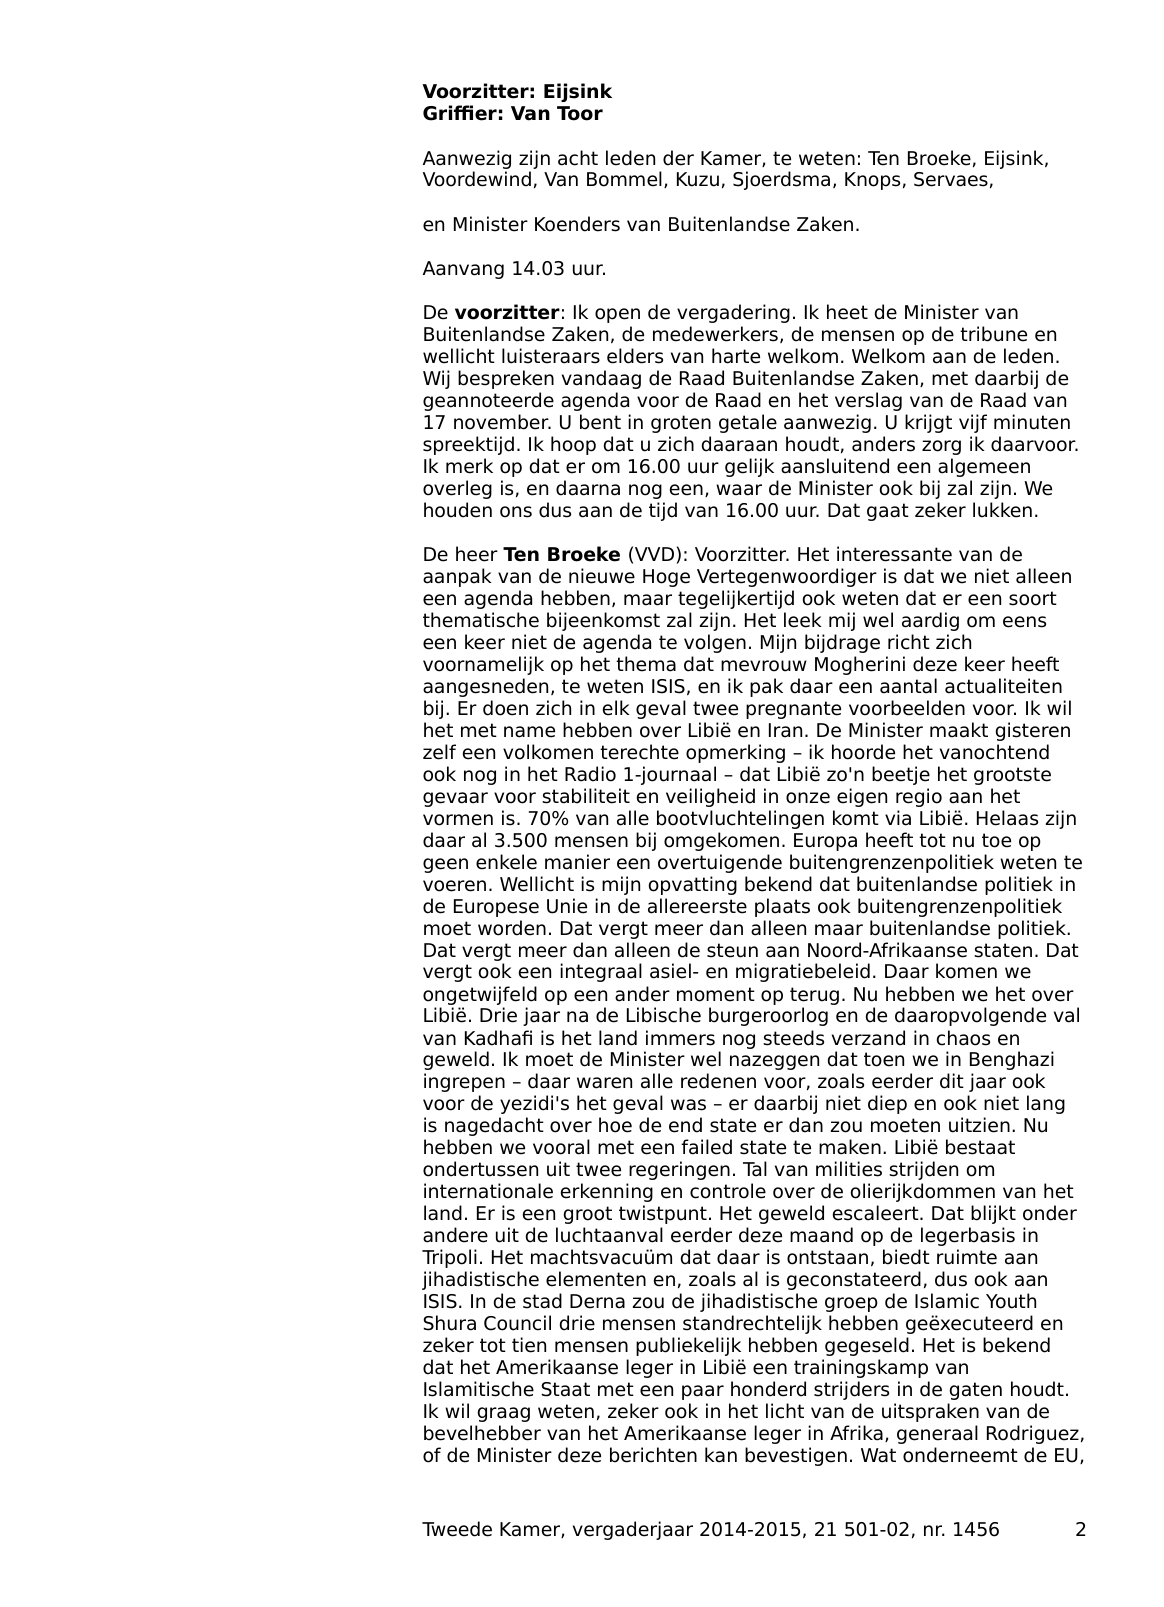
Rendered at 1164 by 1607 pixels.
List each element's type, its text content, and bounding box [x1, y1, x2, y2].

text en Minister Koenders van Buitenlandse Zaken. [422, 213, 1087, 236]
text De voorzitter: Ik open de vergadering. Ik heet de Minister van Buitenlandse Zaken, de medewerkers, de mensen op de tribune en wellicht luisteraars elders van harte welkom. Welkom aan de leden. Wij bespreken vandaag de Raad Buitenlandse Zaken, met daarbij de geannoteerde agenda voor de Raad en het verslag van de Raad van 17 november. U bent in groten getale aanwezig. U krijgt vijf minuten spreektijd. Ik hoop dat u zich daaraan houdt, anders zorg ik daarvoor. Ik merk op dat er om 16.00 uur gelijk aansluitend een algemeen overleg is, en daarna nog een, waar de Minister ook bij zal zijn. We houden ons dus aan de tijd van 16.00 uur. Dat gaat zeker lukken. [422, 302, 1087, 522]
text Griffier: Van Toor [422, 103, 1087, 125]
text Aanvang 14.03 uur. [422, 258, 1087, 280]
text De heer Ten Broeke (VVD): Voorzitter. Het interessante van de aanpak van de nieuwe Hoge Vertegenwoordiger is dat we niet alleen een agenda hebben, maar tegelijkertijd ook weten dat er een soort thematische bijeenkomst zal zijn. Het leek mij wel aardig om eens een keer niet de agenda te volgen. Mijn bijdrage richt zich voornamelijk op het thema dat mevrouw Mogherini deze keer heeft aangesneden, te weten ISIS, en ik pak daar een aantal actualiteiten bij. Er doen zich in elk geval twee pregnante voorbeelden voor. Ik wil het met name hebben over Libië en Iran. De Minister maakt gisteren zelf een volkomen terechte opmerking – ik hoorde het vanochtend ook nog in het Radio 1-journaal – dat Libië zo'n beetje het grootste gevaar voor stabiliteit en veiligheid in onze eigen regio aan het vormen is. 70% van alle bootvluchtelingen komt via Libië. Helaas zijn daar al 3.500 mensen bij omgekomen. Europa heeft tot nu toe op geen enkele manier een overtuigende buitengrenzenpolitiek weten te voeren. Wellicht is mijn opvatting bekend dat buitenlandse politiek in de Europese Unie in de allereerste plaats ook buitengrenzenpolitiek moet worden. Dat vergt meer dan alleen maar buitenlandse politiek. Dat vergt meer dan alleen de steun aan Noord-Afrikaanse staten. Dat vergt ook een integraal asiel- en migratiebeleid. Daar komen we ongetwijfeld op een ander moment op terug. Nu hebben we het over Libië. Drie jaar na de Libische burgeroorlog en de daaropvolgende val van Kadhafi is het land immers nog steeds verzand in chaos en geweld. Ik moet de Minister wel nazeggen dat toen we in Benghazi ingrepen – daar waren alle redenen voor, zoals eerder dit jaar ook voor de yezidi's het geval was – er daarbij niet diep en ook niet lang is nagedacht over hoe de end state er dan zou moeten uitzien. Nu hebben we vooral met een failed state te maken. Libië bestaat ondertussen uit twee regeringen. Tal van milities strijden om internationale erkenning en controle over de olierijkdommen van het land. Er is een groot twistpunt. Het geweld escaleert. Dat blijkt onder andere uit de luchtaanval eerder deze maand op de legerbasis in Tripoli. Het machtsvacuüm dat daar is ontstaan, biedt ruimte aan jihadistische elementen en, zoals al is geconstateerd, dus ook aan ISIS. In de stad Derna zou de jihadistische groep de Islamic Youth Shura Council drie mensen standrechtelijk hebben geëxecuteerd en zeker tot tien mensen publiekelijk hebben gegeseld. Het is bekend dat het Amerikaanse leger in Libië een trainingskamp van Islamitische Staat met een paar honderd strijders in de gaten houdt. Ik wil graag weten, zeker ook in het licht van de uitspraken van de bevelhebber van het Amerikaanse leger in Afrika, generaal Rodriguez, of de Minister deze berichten kan bevestigen. Wat onderneemt de EU, [422, 544, 1087, 1467]
text Voorzitter: Eijsink [422, 81, 1087, 103]
text Aanwezig zijn acht leden der Kamer, te weten: Ten Broeke, Eijsink, Voordewind, Van Bommel, Kuzu, Sjoerdsma, Knops, Servaes, [422, 147, 1087, 191]
